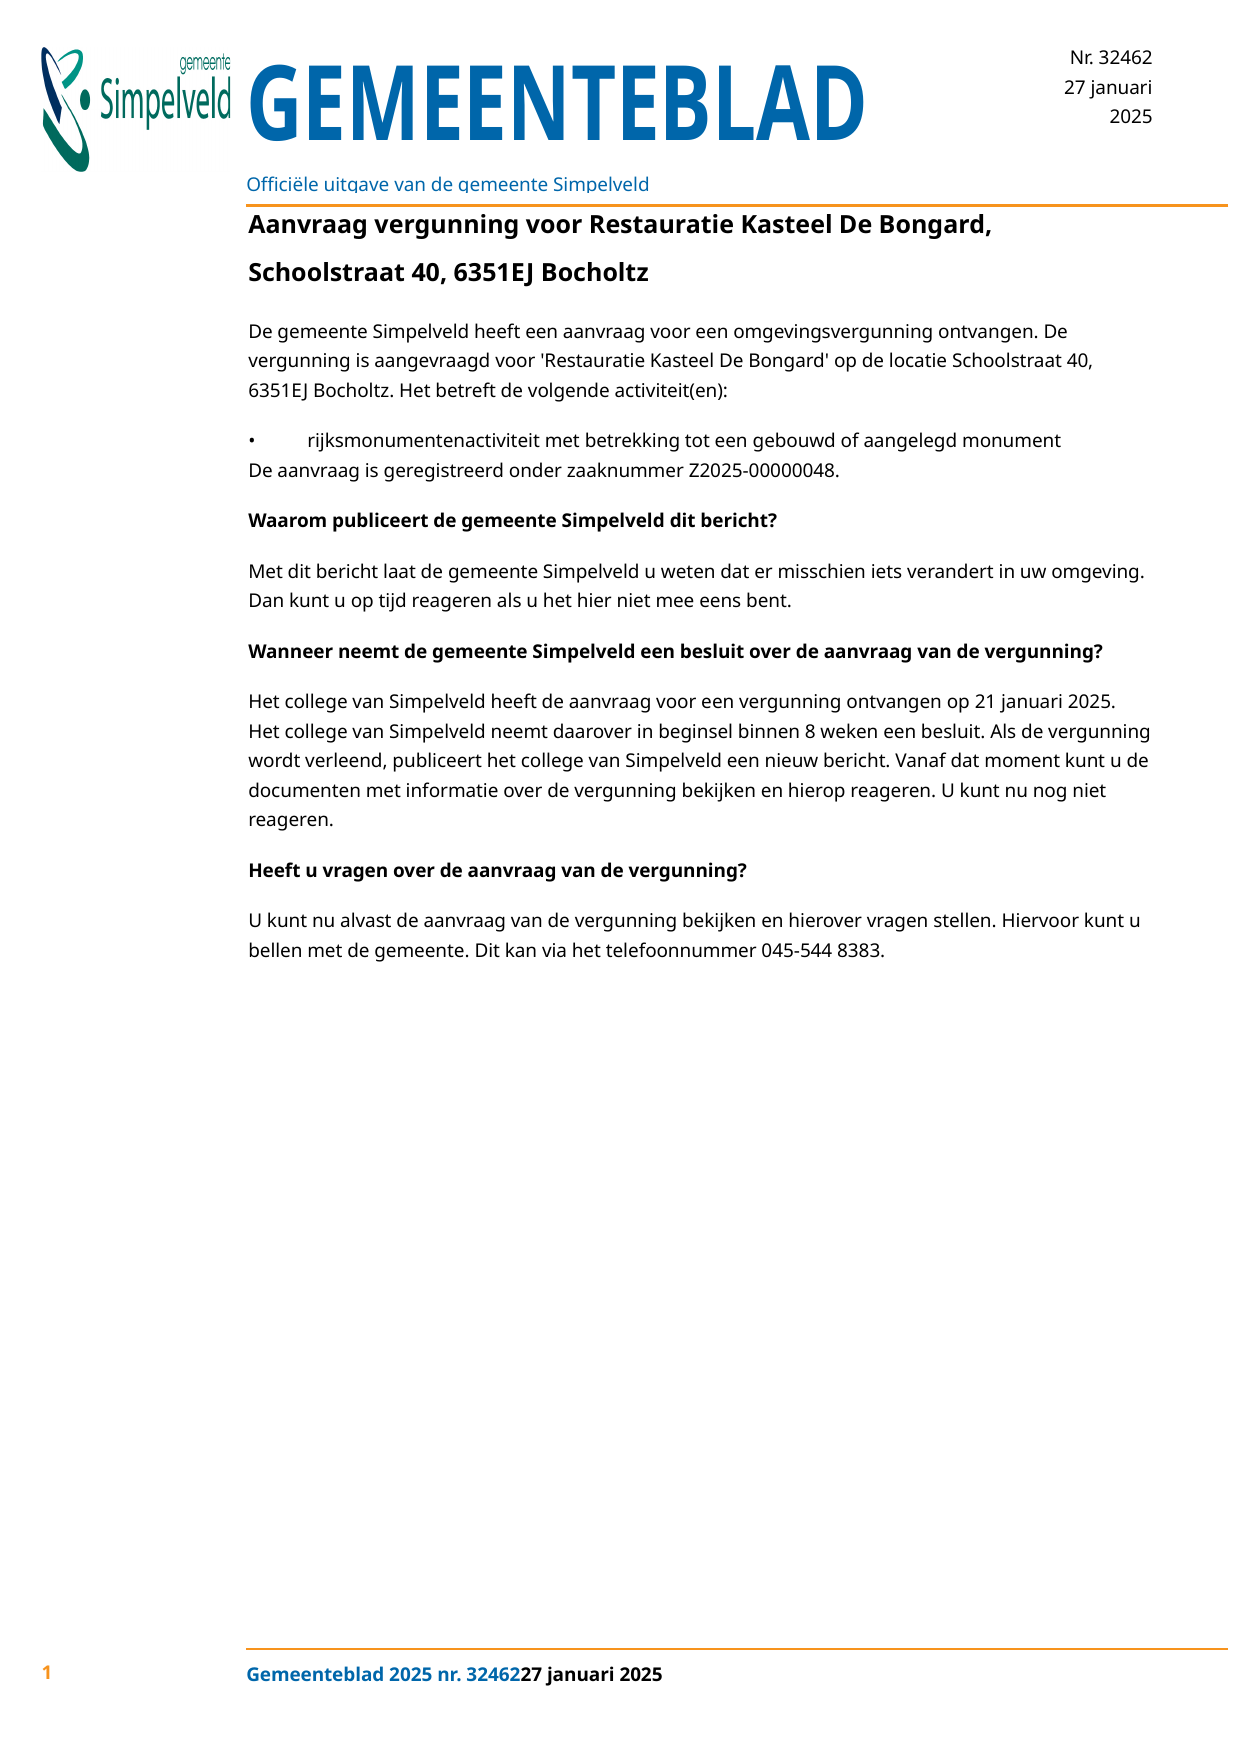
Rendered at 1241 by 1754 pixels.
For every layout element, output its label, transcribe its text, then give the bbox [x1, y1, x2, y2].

text Het college van Simpelveld heeft de aanvraag voor een vergunning ontvangen op 21 januari 2025. Het college van Simpelveld neemt daarover in beginsel binnen 8 weken een besluit. Als de vergunning wordt verleend, publiceert het college van Simpelveld een nieuw bericht. Vanaf dat moment kunt u de documenten met informatie over de vergunning bekijken en hierop reageren. U kunt nu nog niet reageren. [248, 688, 1152, 832]
text Met dit bericht laat de gemeente Simpelveld u weten dat er misschien iets verandert in uw omgeving. Dan kunt u op tijd reageren als u het hier niet mee eens bent. [248, 558, 1152, 613]
list rijksmonumentenactiviteit met betrekking tot een gebouwd of aangelegd monument [248, 427, 1152, 453]
text De gemeente Simpelveld heeft een aanvraag voor een omgevingsvergunning ontvangen. De vergunning is aangevraagd voor 'Restauratie Kasteel De Bongard' op de locatie Schoolstraat 40, 6351EJ Bocholtz. Het betreft de volgende activiteit(en): [248, 318, 1152, 403]
text Waarom publiceert de gemeente Simpelveld dit bericht? [248, 507, 1152, 533]
text Heeft u vragen over de aanvraag van de vergunning? [248, 857, 1152, 883]
text Aanvraag vergunning voor Restauratie Kasteel De Bongard, Schoolstraat 40, 6351EJ Bocholtz [248, 207, 1152, 288]
text De aanvraag is geregistreerd onder zaaknummer Z2025-00000048. [248, 457, 1152, 483]
picture [41, 47, 231, 172]
text Wanneer neemt de gemeente Simpelveld een besluit over de aanvraag van de vergunning? [248, 638, 1152, 664]
text U kunt nu alvast de aanvraag van de vergunning bekijken en hierover vragen stellen. Hiervoor kunt u bellen met de gemeente. Dit kan via het telefoonnummer 045-544 8383. [248, 907, 1152, 963]
